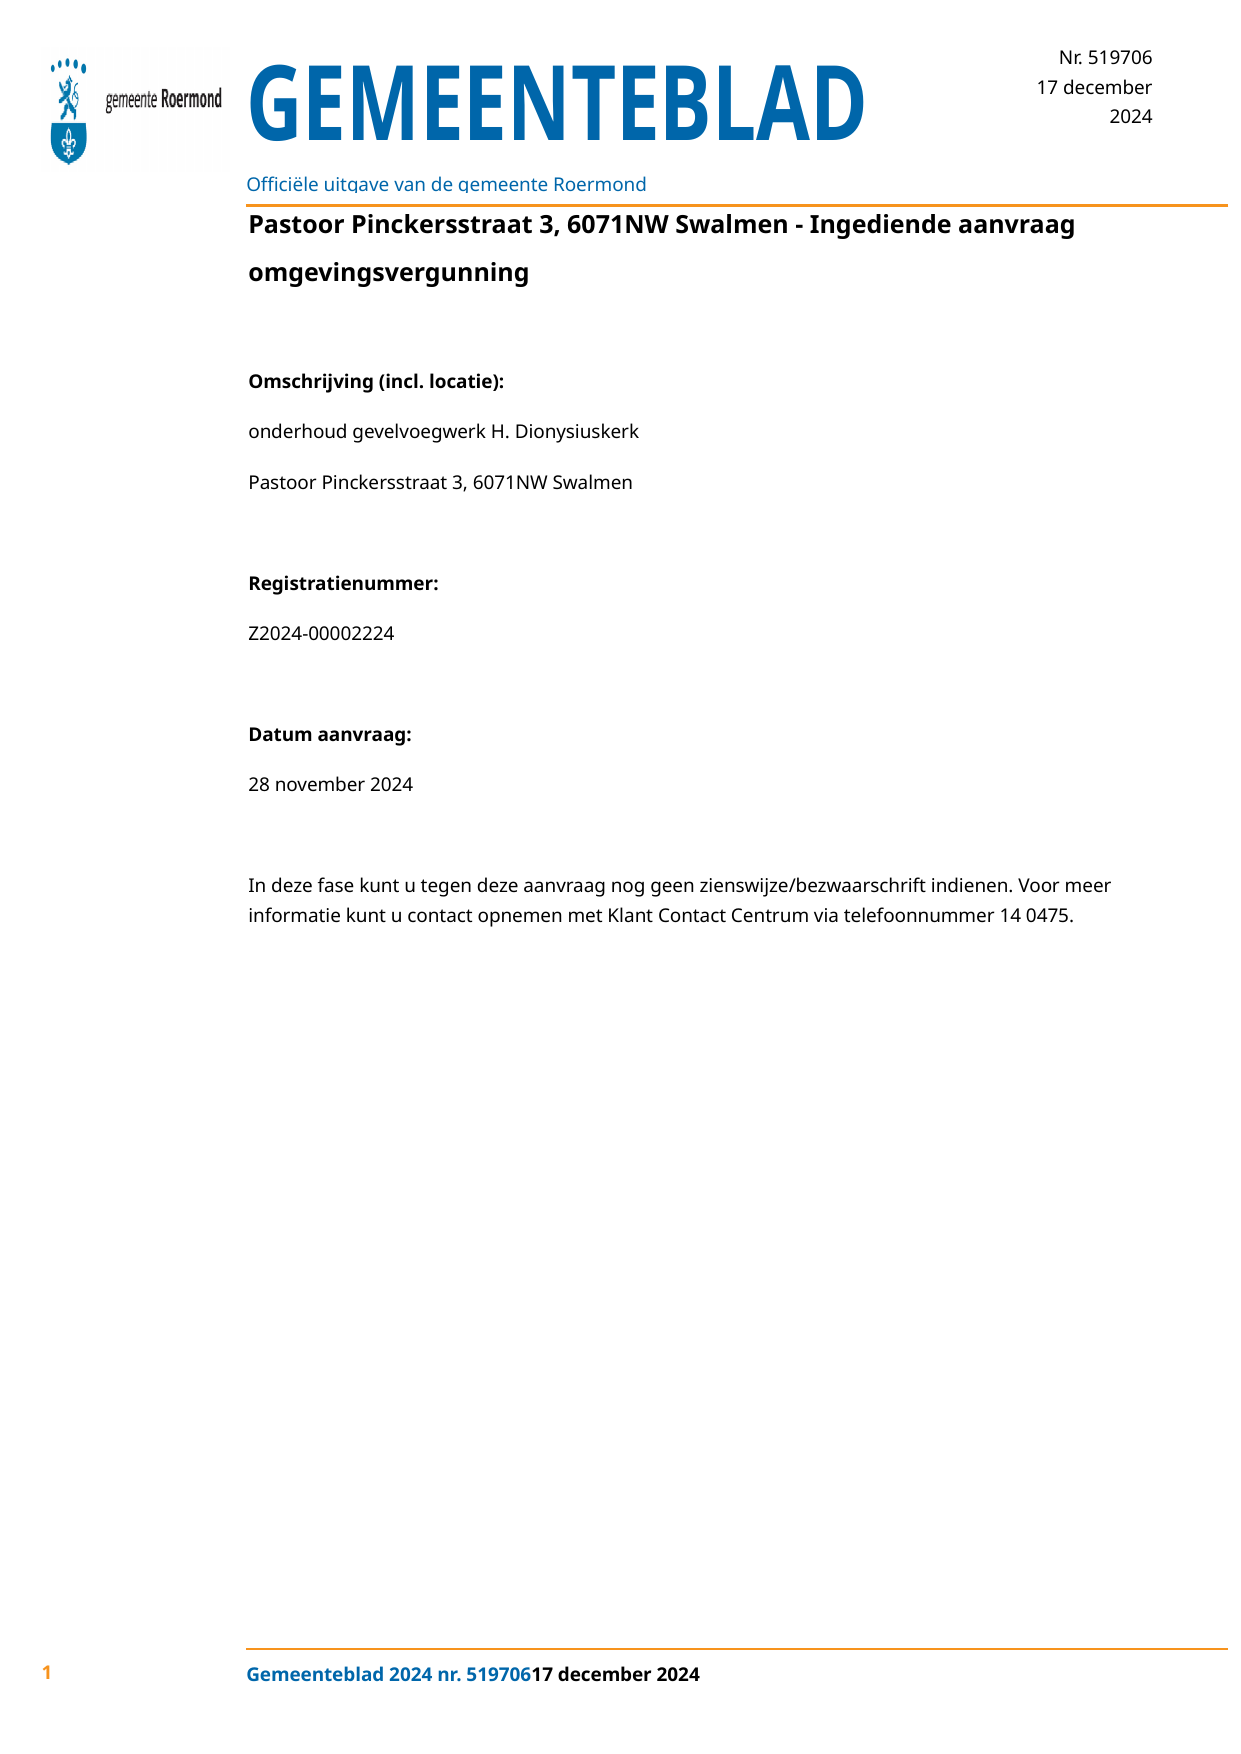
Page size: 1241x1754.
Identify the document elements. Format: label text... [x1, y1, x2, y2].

picture [41, 47, 231, 172]
text Pastoor Pinckersstraat 3, 6071NW Swalmen [248, 469, 1152, 495]
text Registratienummer: [248, 570, 1152, 596]
text Pastoor Pinckersstraat 3, 6071NW Swalmen - Ingediende aanvraag omgevingsvergunning [248, 207, 1152, 288]
text Omschrijving (incl. locatie): [248, 368, 1152, 394]
text Datum aanvraag: [248, 721, 1152, 747]
text 28 november 2024 [248, 772, 1152, 797]
text onderhoud gevelvoegwerk H. Dionysiuskerk [248, 419, 1152, 444]
text Z2024-00002224 [248, 620, 1152, 646]
text In deze fase kunt u tegen deze aanvraag nog geen zienswijze/bezwaarschrift indienen. Voor meer informatie kunt u contact opnemen met Klant Contact Centrum via telefoonnummer 14 0475. [248, 872, 1152, 928]
